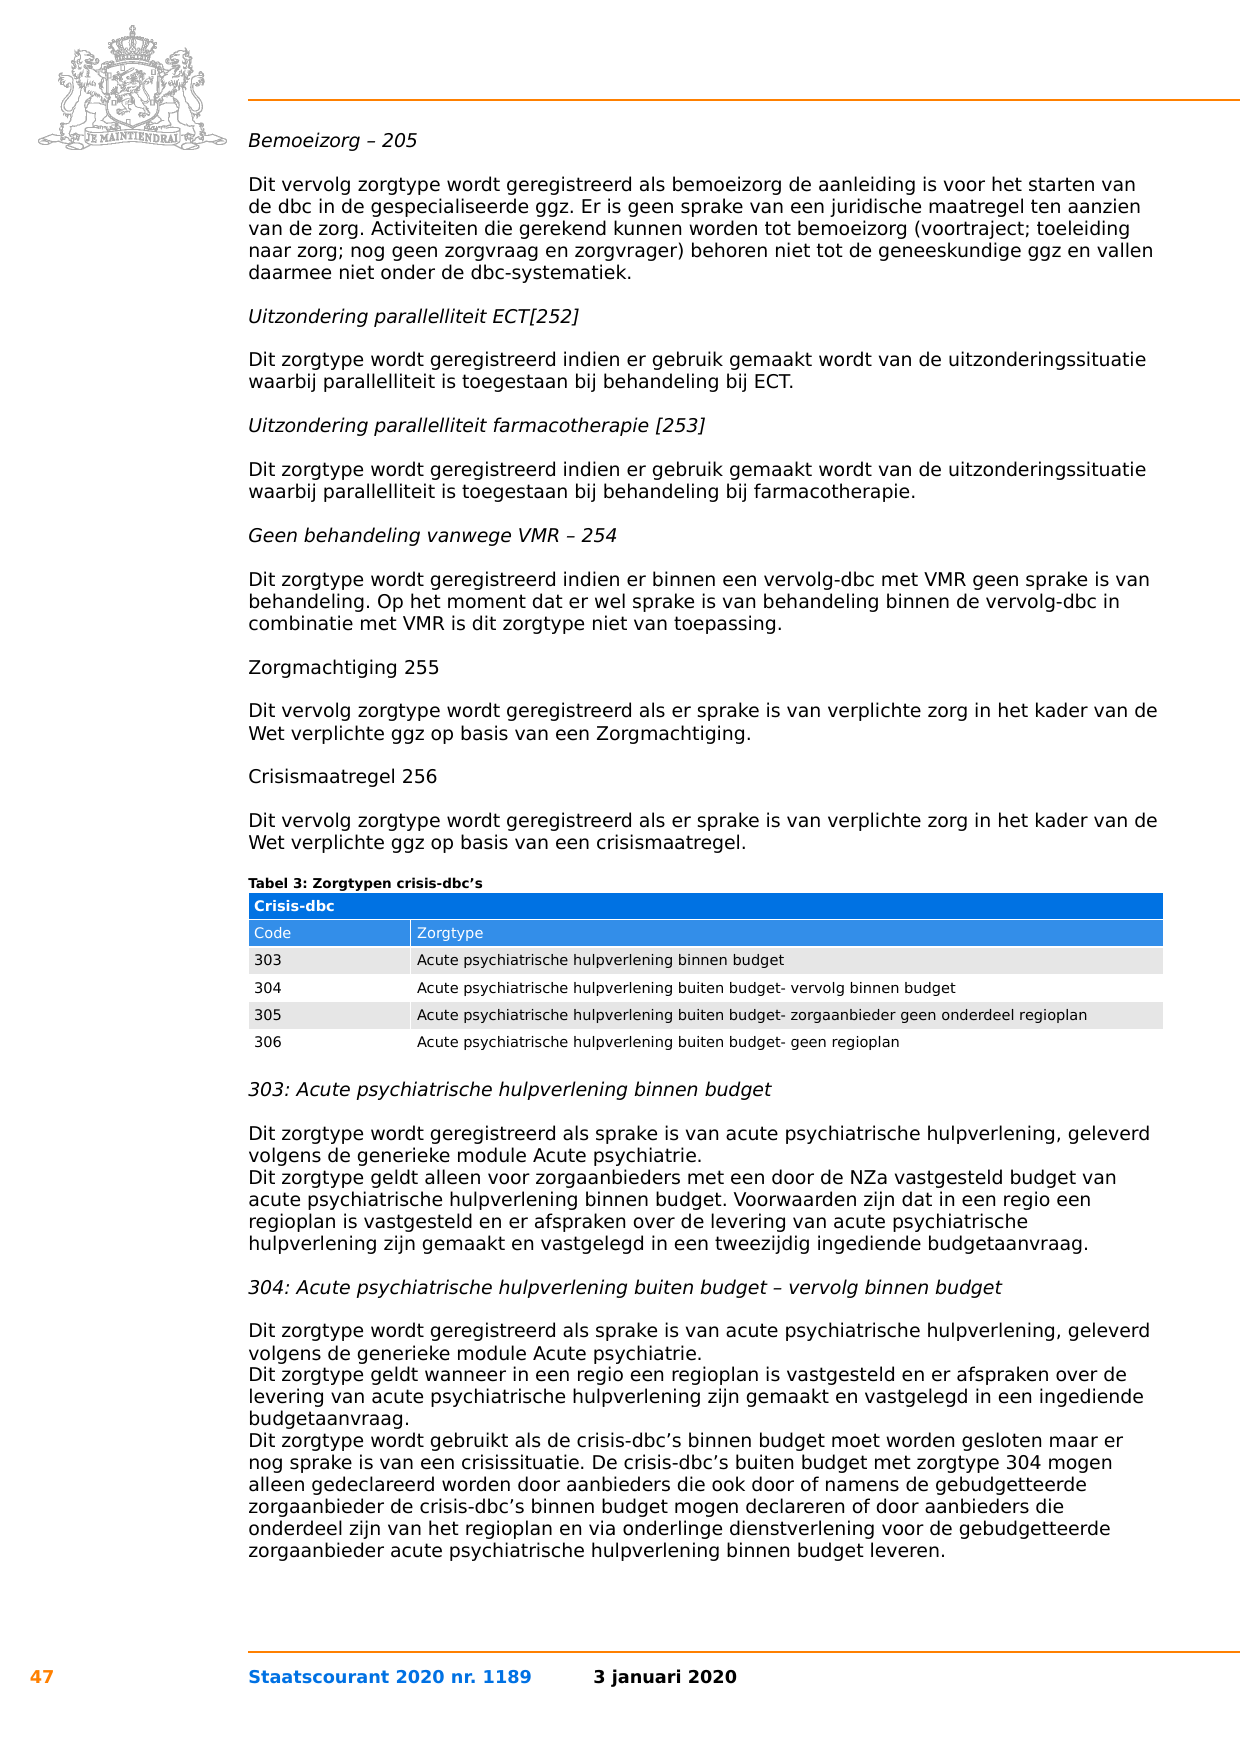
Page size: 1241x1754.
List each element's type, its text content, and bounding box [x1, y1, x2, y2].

text Dit zorgtype wordt geregistreerd indien er gebruik gemaakt wordt van de uitzonderingssituatie waarbij parallelliteit is toegestaan bij behandeling bij farmacotherapie. [248, 459, 1163, 503]
subtitle 304: Acute psychiatrische hulpverlening buiten budget – vervolg binnen budget [248, 1277, 1163, 1298]
subtitle Zorgmachtiging 255 [248, 657, 1163, 678]
table_cell Acute psychiatrische hulpverlening buiten budget- geen regioplan [411, 1030, 1163, 1056]
table_cell Code [249, 920, 410, 946]
table_cell Zorgtype [411, 920, 1163, 946]
subtitle Geen behandeling vanwege VMR – 254 [248, 525, 1163, 547]
text Dit zorgtype wordt geregistreerd indien er binnen een vervolg-dbc met VMR geen sprake is van behandeling. Op het moment dat er wel sprake is van behandeling binnen de vervolg-dbc in combinatie met VMR is dit zorgtype niet van toepassing. [248, 569, 1163, 635]
picture [38, 25, 227, 150]
table_cell Acute psychiatrische hulpverlening binnen budget [411, 948, 1163, 974]
table_cell 303 [249, 948, 410, 974]
subtitle Crisismaatregel 256 [248, 766, 1163, 788]
text Dit zorgtype geldt wanneer in een regio een regioplan is vastgesteld en er afspraken over de levering van acute psychiatrische hulpverlening zijn gemaakt en vastgelegd in een ingediende budgetaanvraag. [248, 1364, 1163, 1430]
table_cell 305 [249, 1002, 410, 1029]
text Dit zorgtype geldt alleen voor zorgaanbieders met een door de NZa vastgesteld budget van acute psychiatrische hulpverlening binnen budget. Voorwaarden zijn dat in een regio een regioplan is vastgesteld en er afspraken over de levering van acute psychiatrische hulpverlening zijn gemaakt en vastgelegd in een tweezijdig ingediende budgetaanvraag. [248, 1167, 1163, 1255]
subtitle 303: Acute psychiatrische hulpverlening binnen budget [248, 1079, 1163, 1101]
text Dit zorgtype wordt geregistreerd als sprake is van acute psychiatrische hulpverlening, geleverd volgens de generieke module Acute psychiatrie. [248, 1320, 1163, 1364]
text Dit vervolg zorgtype wordt geregistreerd als bemoeizorg de aanleiding is voor het starten van de dbc in de gespecialiseerde ggz. Er is geen sprake van een juridische maatregel ten aanzien van de zorg. Activiteiten die gerekend kunnen worden tot bemoeizorg (voortraject; toeleiding naar zorg; nog geen zorgvraag en zorgvrager) behoren niet tot de geneeskundige ggz en vallen daarmee niet onder de dbc-systematiek. [248, 174, 1163, 284]
table_cell Acute psychiatrische hulpverlening buiten budget- vervolg binnen budget [411, 975, 1163, 1001]
table_cell 304 [249, 975, 410, 1001]
subtitle Uitzondering parallelliteit farmacotherapie [253] [248, 415, 1163, 437]
text Dit vervolg zorgtype wordt geregistreerd als er sprake is van verplichte zorg in het kader van de Wet verplichte ggz op basis van een Zorgmachtiging. [248, 700, 1163, 744]
table_header Tabel 3: Zorgtypen crisis-dbc’s [248, 876, 1163, 892]
subtitle Uitzondering parallelliteit ECT[252] [248, 306, 1163, 327]
table_cell Acute psychiatrische hulpverlening buiten budget- zorgaanbieder geen onderdeel regioplan [411, 1002, 1163, 1029]
table_cell Crisis-dbc [249, 893, 1163, 919]
text Dit zorgtype wordt geregistreerd indien er gebruik gemaakt wordt van de uitzonderingssituatie waarbij parallelliteit is toegestaan bij behandeling bij ECT. [248, 349, 1163, 393]
text Dit vervolg zorgtype wordt geregistreerd als er sprake is van verplichte zorg in het kader van de Wet verplichte ggz op basis van een crisismaatregel. [248, 810, 1163, 854]
subtitle Bemoeizorg – 205 [248, 130, 1163, 152]
text Dit zorgtype wordt geregistreerd als sprake is van acute psychiatrische hulpverlening, geleverd volgens de generieke module Acute psychiatrie. [248, 1123, 1163, 1167]
table_cell 306 [249, 1030, 410, 1056]
text Dit zorgtype wordt gebruikt als de crisis-dbc’s binnen budget moet worden gesloten maar er nog sprake is van een crisissituatie. De crisis-dbc’s buiten budget met zorgtype 304 mogen alleen gedeclareerd worden door aanbieders die ook door of namens de gebudgetteerde zorgaanbieder de crisis-dbc’s binnen budget mogen declareren of door aanbieders die onderdeel zijn van het regioplan en via onderlinge dienstverlening voor de gebudgetteerde zorgaanbieder acute psychiatrische hulpverlening binnen budget leveren. [248, 1430, 1163, 1562]
